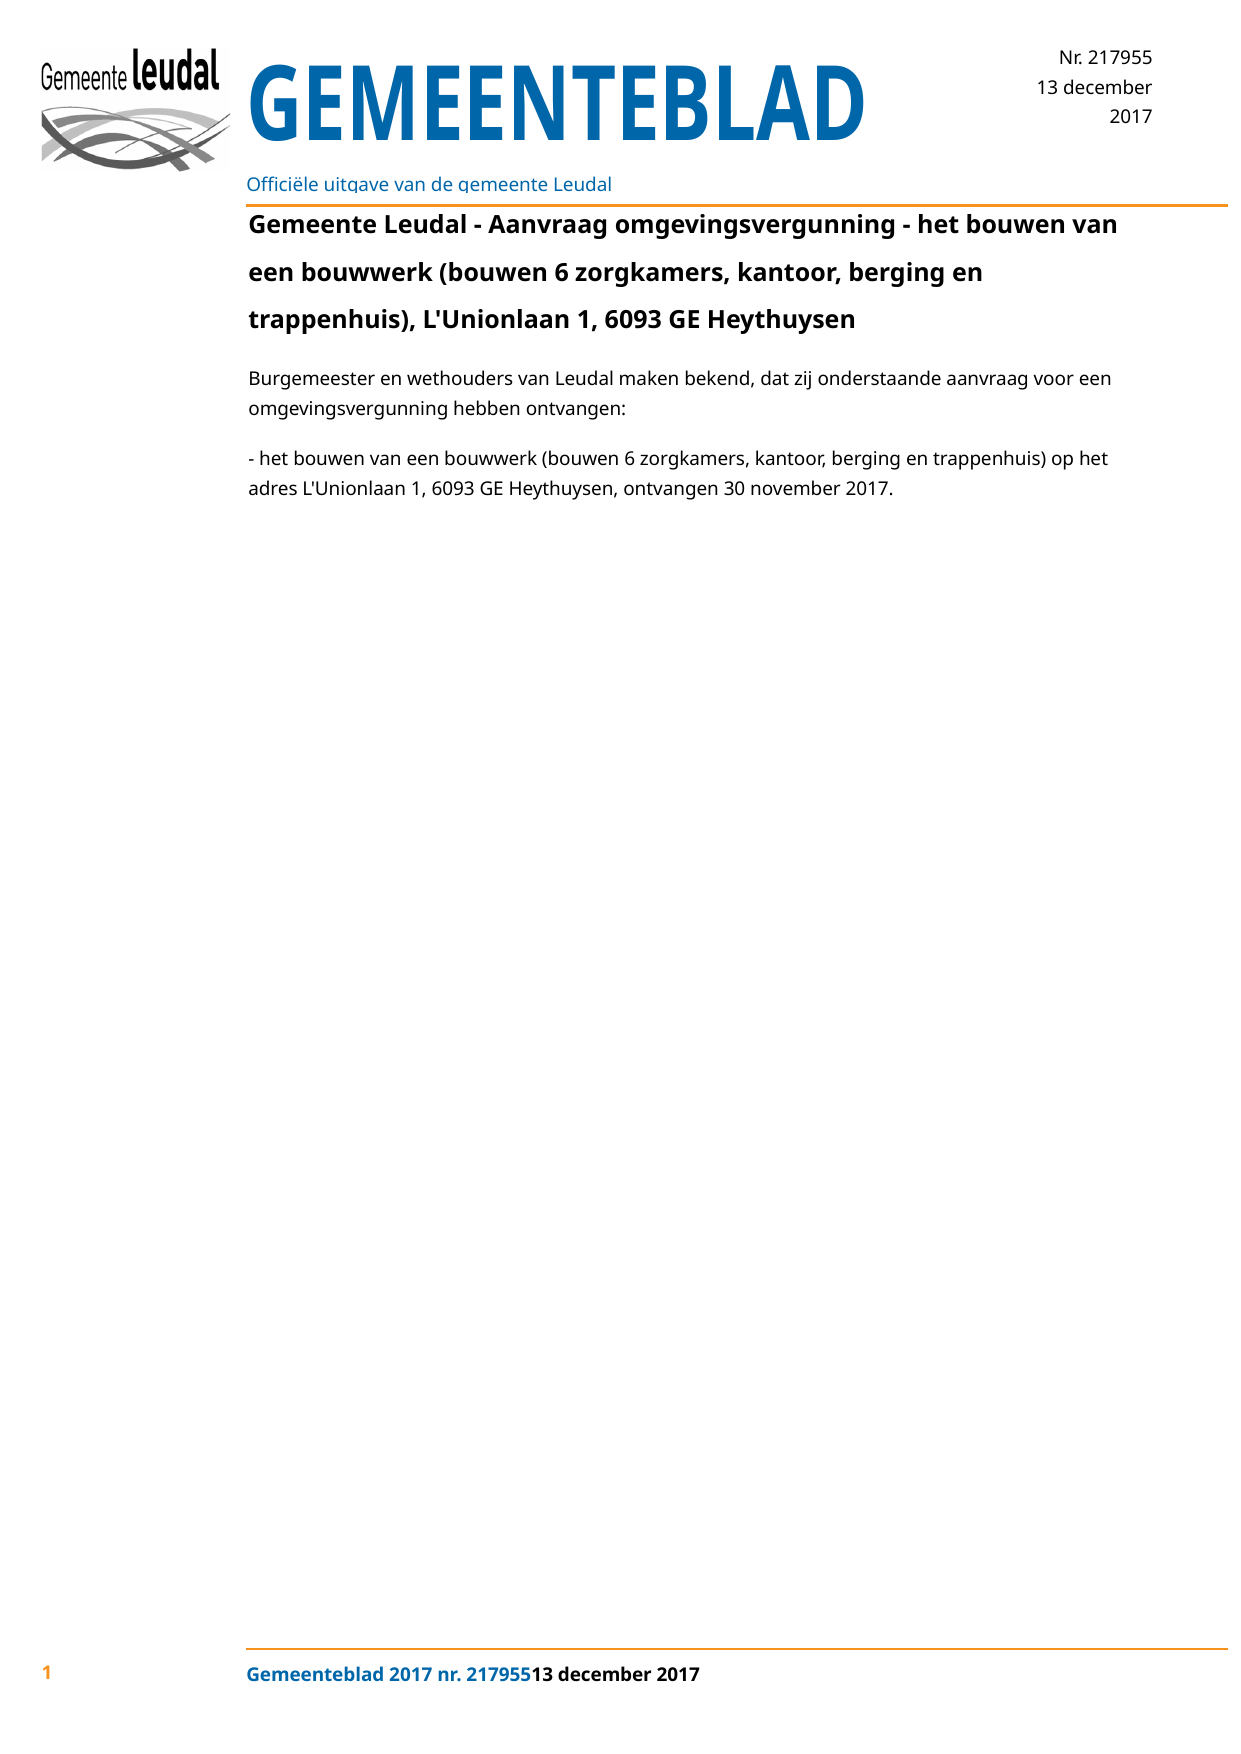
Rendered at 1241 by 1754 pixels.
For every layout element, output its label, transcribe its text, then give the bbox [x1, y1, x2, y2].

picture [41, 47, 231, 172]
text Gemeente Leudal - Aanvraag omgevingsvergunning - het bouwen van een bouwwerk (bouwen 6 zorgkamers, kantoor, berging en trappenhuis), L'Unionlaan 1, 6093 GE Heythuysen [248, 207, 1152, 336]
text - het bouwen van een bouwwerk (bouwen 6 zorgkamers, kantoor, berging en trappenhuis) op het adres L'Unionlaan 1, 6093 GE Heythuysen, ontvangen 30 november 2017. [248, 446, 1152, 501]
text Burgemeester en wethouders van Leudal maken bekend, dat zij onderstaande aanvraag voor een omgevingsvergunning hebben ontvangen: [248, 366, 1152, 421]
